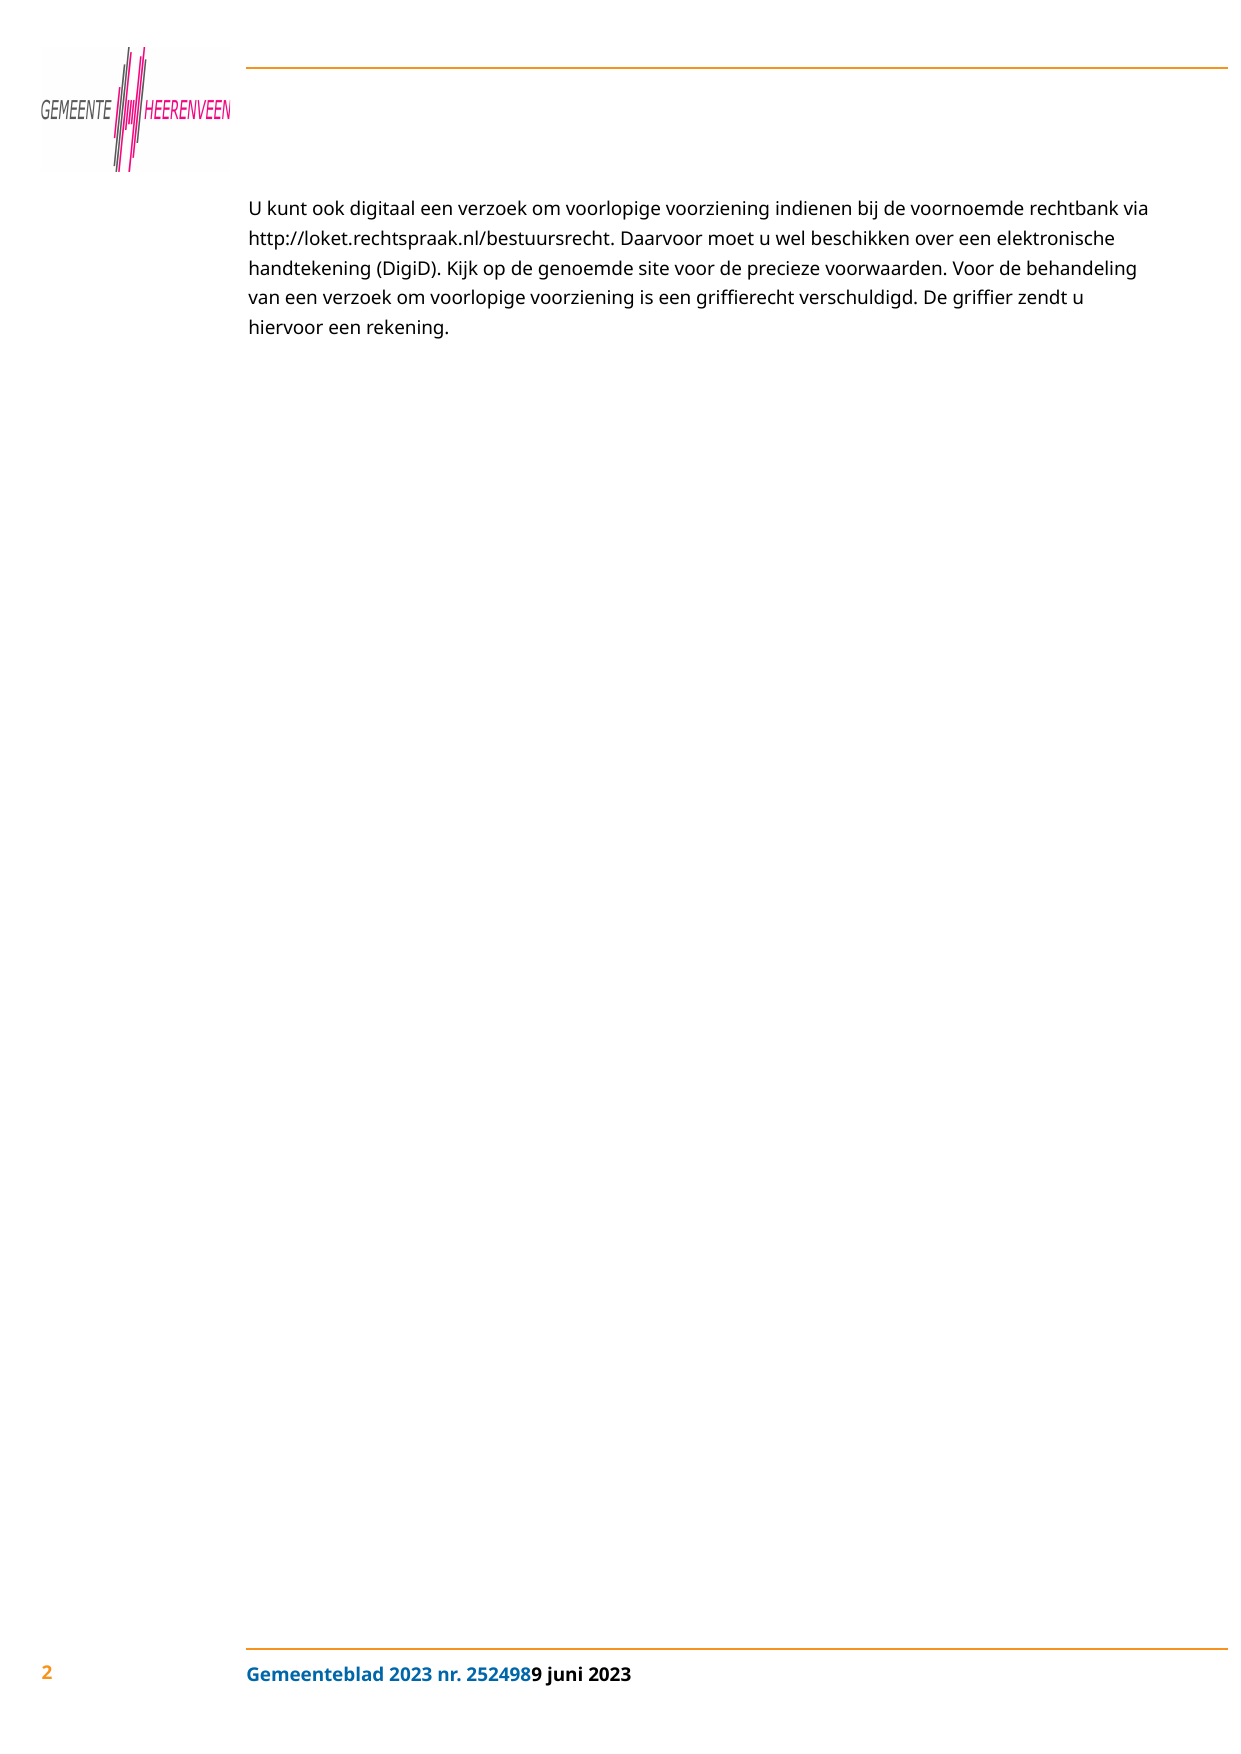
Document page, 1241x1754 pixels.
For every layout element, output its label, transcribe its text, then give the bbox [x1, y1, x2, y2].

text U kunt ook digitaal een verzoek om voorlopige voorziening indienen bij de voornoemde rechtbank via http://loket.rechtspraak.nl/bestuursrecht. Daarvoor moet u wel beschikken over een elektronische handtekening (DigiD). Kijk op de genoemde site voor de precieze voorwaarden. Voor de behandeling van een verzoek om voorlopige voorziening is een griffierecht verschuldigd. De griffier zendt u hiervoor een rekening. [248, 196, 1152, 340]
picture [41, 47, 231, 172]
